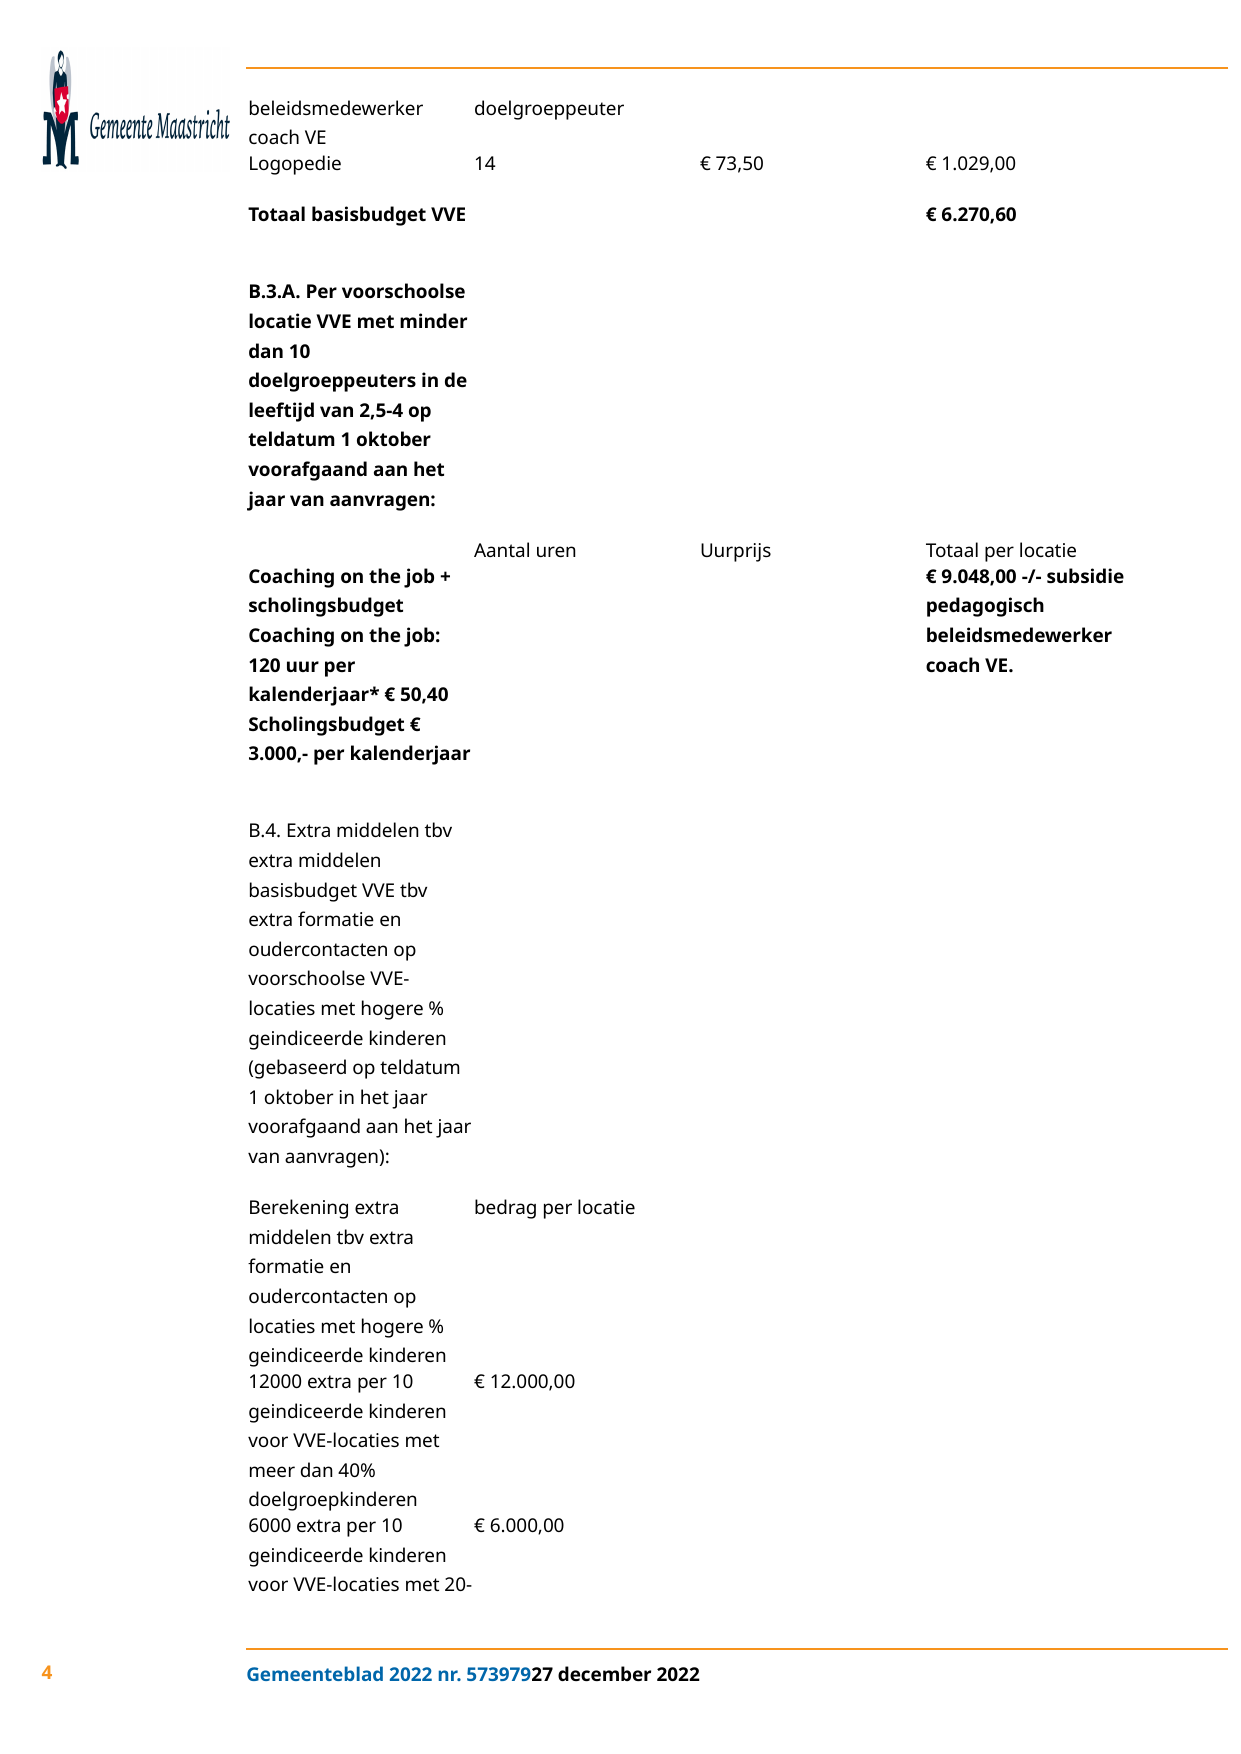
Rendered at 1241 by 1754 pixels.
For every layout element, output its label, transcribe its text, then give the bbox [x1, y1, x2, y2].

table_cell [926, 176, 1152, 202]
table_cell [926, 1195, 1152, 1368]
table_cell B.3.A. Per voorschoolse locatie VVE met minder dan 10 doelgroeppeuters in de leeftijd van 2,5-4 op teldatum 1 oktober voorafgaand aan het jaar van aanvragen: [248, 279, 474, 512]
table_cell [926, 1368, 1152, 1512]
table_cell [248, 176, 474, 202]
table_cell [248, 766, 474, 792]
table_cell € 9.048,00 -/- subsidie pedagogisch beleidsmedewerker coach VE. [926, 563, 1152, 766]
table_cell [926, 766, 1152, 792]
table_cell [700, 1512, 926, 1597]
table_cell [700, 818, 926, 1169]
table_cell [926, 792, 1152, 818]
table_cell [926, 95, 1152, 150]
table_cell [926, 818, 1152, 1169]
table_cell [474, 563, 700, 766]
table_cell 12000 extra per 10 geindiceerde kinderen voor VVE-locaties met meer dan 40% doelgroepkinderen [248, 1368, 474, 1512]
table_cell [700, 792, 926, 818]
table_cell [700, 766, 926, 792]
table_cell Totaal basisbudget VVE [248, 202, 474, 227]
table_cell [700, 279, 926, 512]
table_cell [248, 227, 474, 253]
table_cell [700, 1368, 926, 1512]
table_cell [926, 512, 1152, 537]
table_cell [926, 279, 1152, 512]
table_cell [700, 512, 926, 537]
table_cell Totaal per locatie [926, 537, 1152, 563]
table_cell [700, 176, 926, 202]
table_cell [474, 176, 700, 202]
table_cell [926, 1169, 1152, 1194]
table_cell Berekening extra middelen tbv extra formatie en oudercontacten op locaties met hogere % geindiceerde kinderen [248, 1195, 474, 1368]
table_cell [248, 253, 474, 279]
table_cell [474, 227, 700, 253]
table_cell [474, 818, 700, 1169]
table_cell [926, 1512, 1152, 1597]
table_cell [248, 1169, 474, 1194]
table_cell [474, 792, 700, 818]
table_cell [700, 227, 926, 253]
table_cell Uurprijs [700, 537, 926, 563]
table_cell bedrag per locatie [474, 1195, 700, 1368]
table_cell [700, 202, 926, 227]
table_cell [248, 537, 474, 563]
table_cell [474, 253, 700, 279]
table_cell [474, 279, 700, 512]
table_cell [474, 512, 700, 537]
table_cell beleidsmedewerker coach VE [248, 95, 474, 150]
table_cell € 6.270,60 [926, 202, 1152, 227]
table_cell [700, 1195, 926, 1368]
table_cell [474, 1169, 700, 1194]
table_cell € 73,50 [700, 150, 926, 176]
table_cell Aantal uren [474, 537, 700, 563]
table_cell [700, 253, 926, 279]
table_cell € 1.029,00 [926, 150, 1152, 176]
table_cell [474, 202, 700, 227]
table_cell [926, 227, 1152, 253]
table_cell [700, 1169, 926, 1194]
table_cell doelgroeppeuter [474, 95, 700, 150]
table_cell [926, 253, 1152, 279]
table_cell € 12.000,00 [474, 1368, 700, 1512]
table_cell 6000 extra per 10 geindiceerde kinderen voor VVE-locaties met 20- [248, 1512, 474, 1597]
table_cell Logopedie [248, 150, 474, 176]
table_cell € 6.000,00 [474, 1512, 700, 1597]
table_cell 14 [474, 150, 700, 176]
table_cell [248, 792, 474, 818]
table_cell [248, 512, 474, 537]
table_cell B.4. Extra middelen tbv extra middelen basisbudget VVE tbv extra formatie en oudercontacten op voorschoolse VVE-locaties met hogere % geindiceerde kinderen (gebaseerd op teldatum 1 oktober in het jaar voorafgaand aan het jaar van aanvragen): [248, 818, 474, 1169]
table_cell [700, 95, 926, 150]
table_cell Coaching on the job + scholingsbudget Coaching on the job: 120 uur per kalenderjaar* € 50,40 Scholingsbudget € 3.000,- per kalenderjaar [248, 563, 474, 766]
table_cell [474, 766, 700, 792]
picture [41, 47, 231, 172]
table_cell [700, 563, 926, 766]
